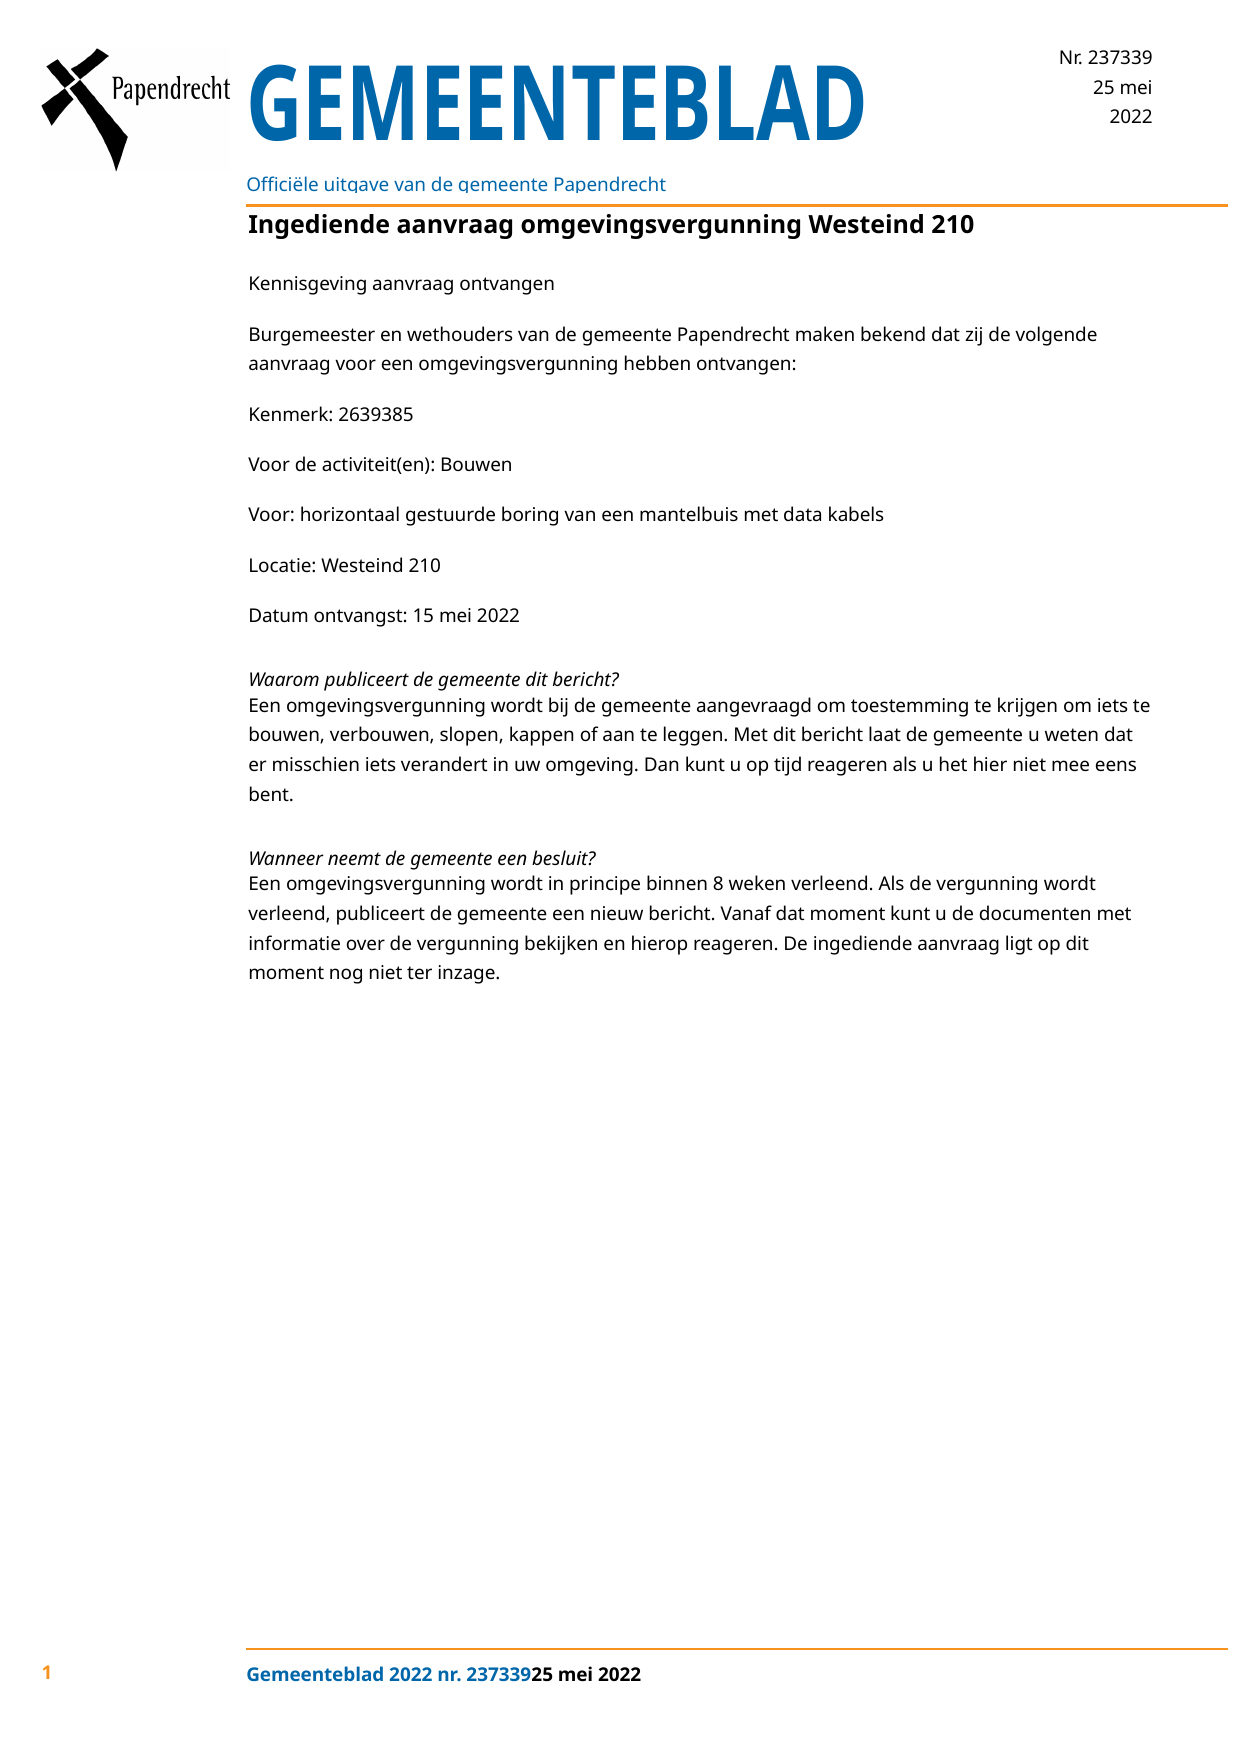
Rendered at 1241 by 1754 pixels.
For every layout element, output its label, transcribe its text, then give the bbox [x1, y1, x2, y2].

text Een omgevingsvergunning wordt bij de gemeente aangevraagd om toestemming te krijgen om iets te bouwen, verbouwen, slopen, kappen of aan te leggen. Met dit bericht laat de gemeente u weten dat er misschien iets verandert in uw omgeving. Dan kunt u op tijd reageren als u het hier niet mee eens bent. [248, 692, 1152, 807]
text Een omgevingsvergunning wordt in principe binnen 8 weken verleend. Als de vergunning wordt verleend, publiceert de gemeente een nieuw bericht. Vanaf dat moment kunt u de documenten met informatie over de vergunning bekijken en hierop reageren. De ingediende aanvraag ligt op dit moment nog niet ter inzage. [248, 871, 1152, 985]
text Voor: horizontaal gestuurde boring van een mantelbuis met data kabels [248, 502, 1152, 527]
text Kenmerk: 2639385 [248, 401, 1152, 426]
text Wanneer neemt de gemeente een besluit? [248, 845, 1152, 871]
text Waarom publiceert de gemeente dit bericht? [248, 666, 1152, 692]
text Datum ontvangst: 15 mei 2022 [248, 602, 1152, 628]
picture [41, 47, 231, 172]
text Kennisgeving aanvraag ontvangen [248, 270, 1152, 296]
text Voor de activiteit(en): Bouwen [248, 451, 1152, 477]
text Burgemeester en wethouders van de gemeente Papendrecht maken bekend dat zij de volgende aanvraag voor een omgevingsvergunning hebben ontvangen: [248, 321, 1152, 376]
text Ingediende aanvraag omgevingsvergunning Westeind 210 [248, 207, 1152, 241]
text Locatie: Westeind 210 [248, 552, 1152, 578]
